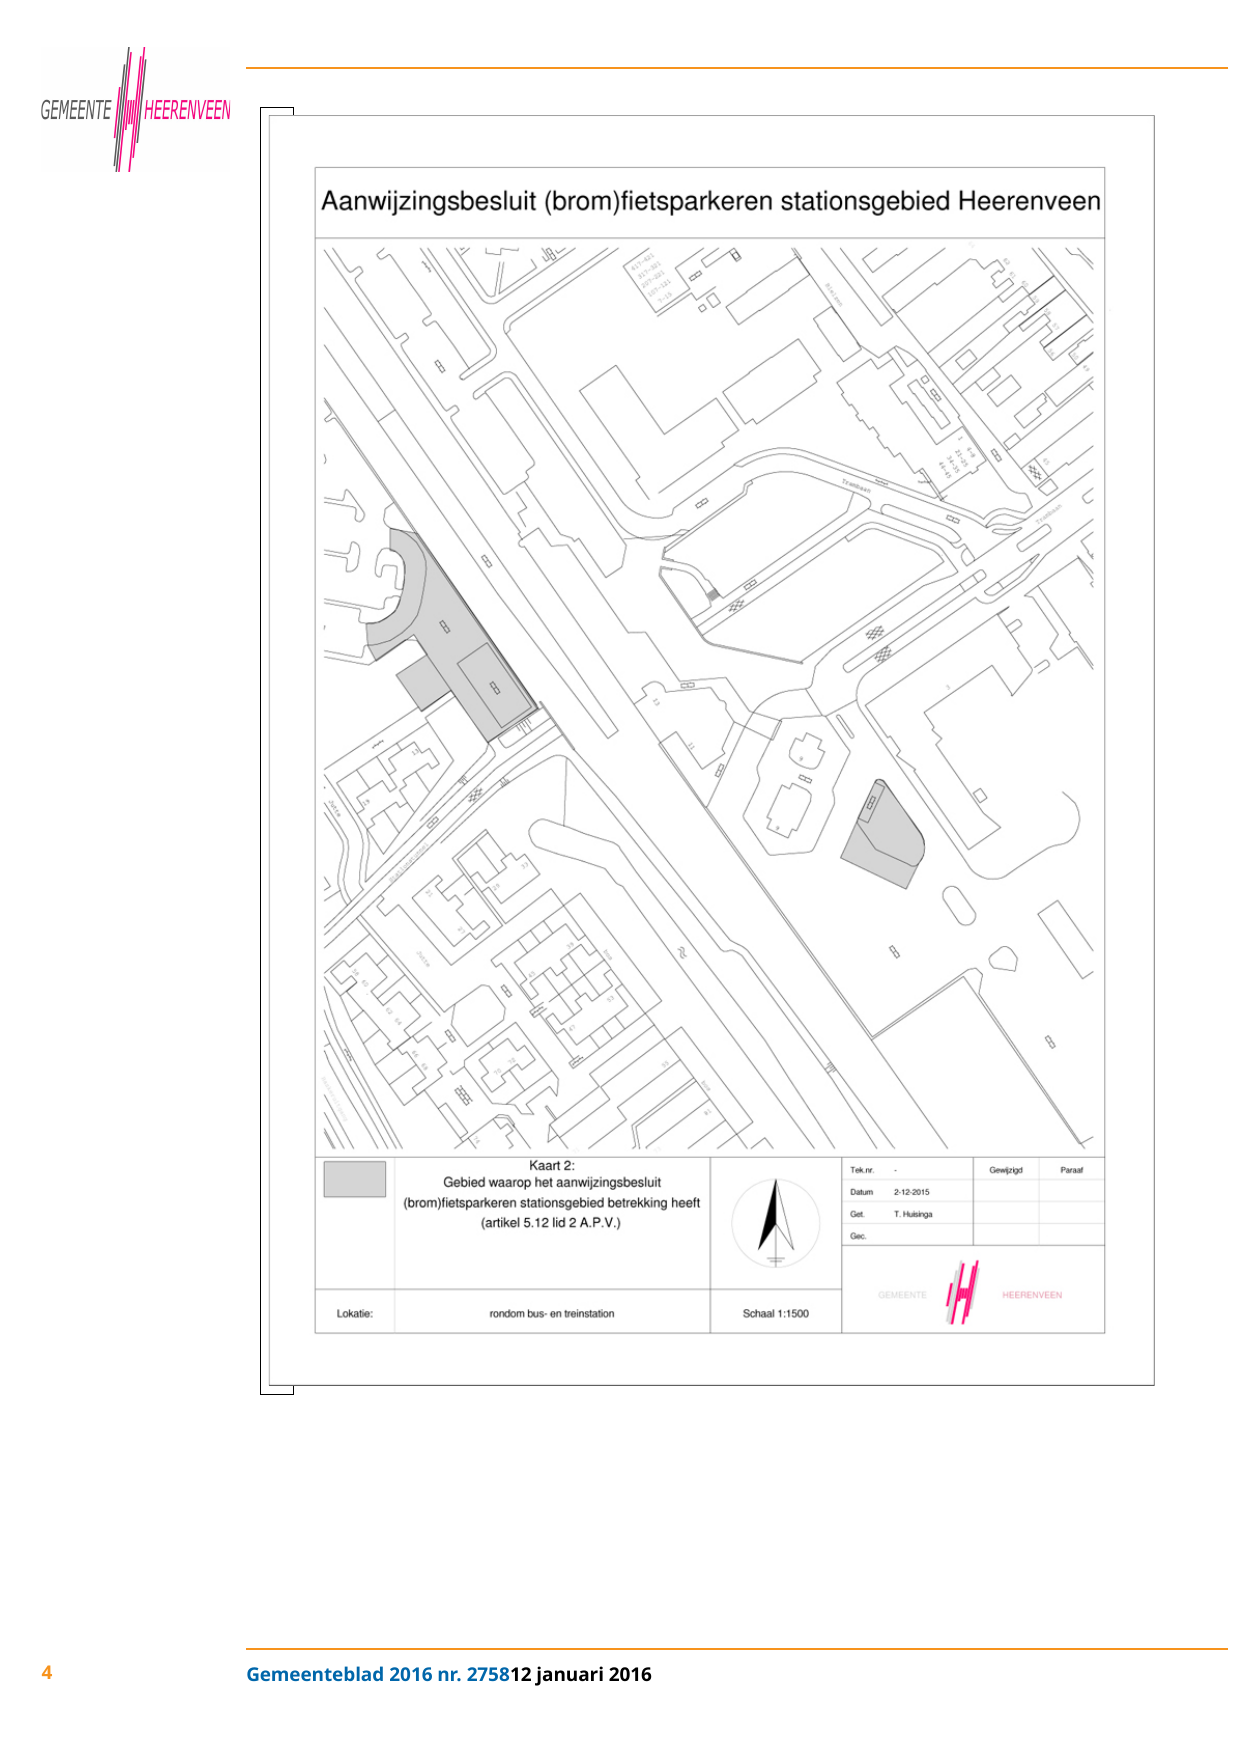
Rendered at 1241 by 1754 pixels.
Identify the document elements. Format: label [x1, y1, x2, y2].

picture [268, 115, 1155, 1386]
picture [41, 47, 231, 172]
